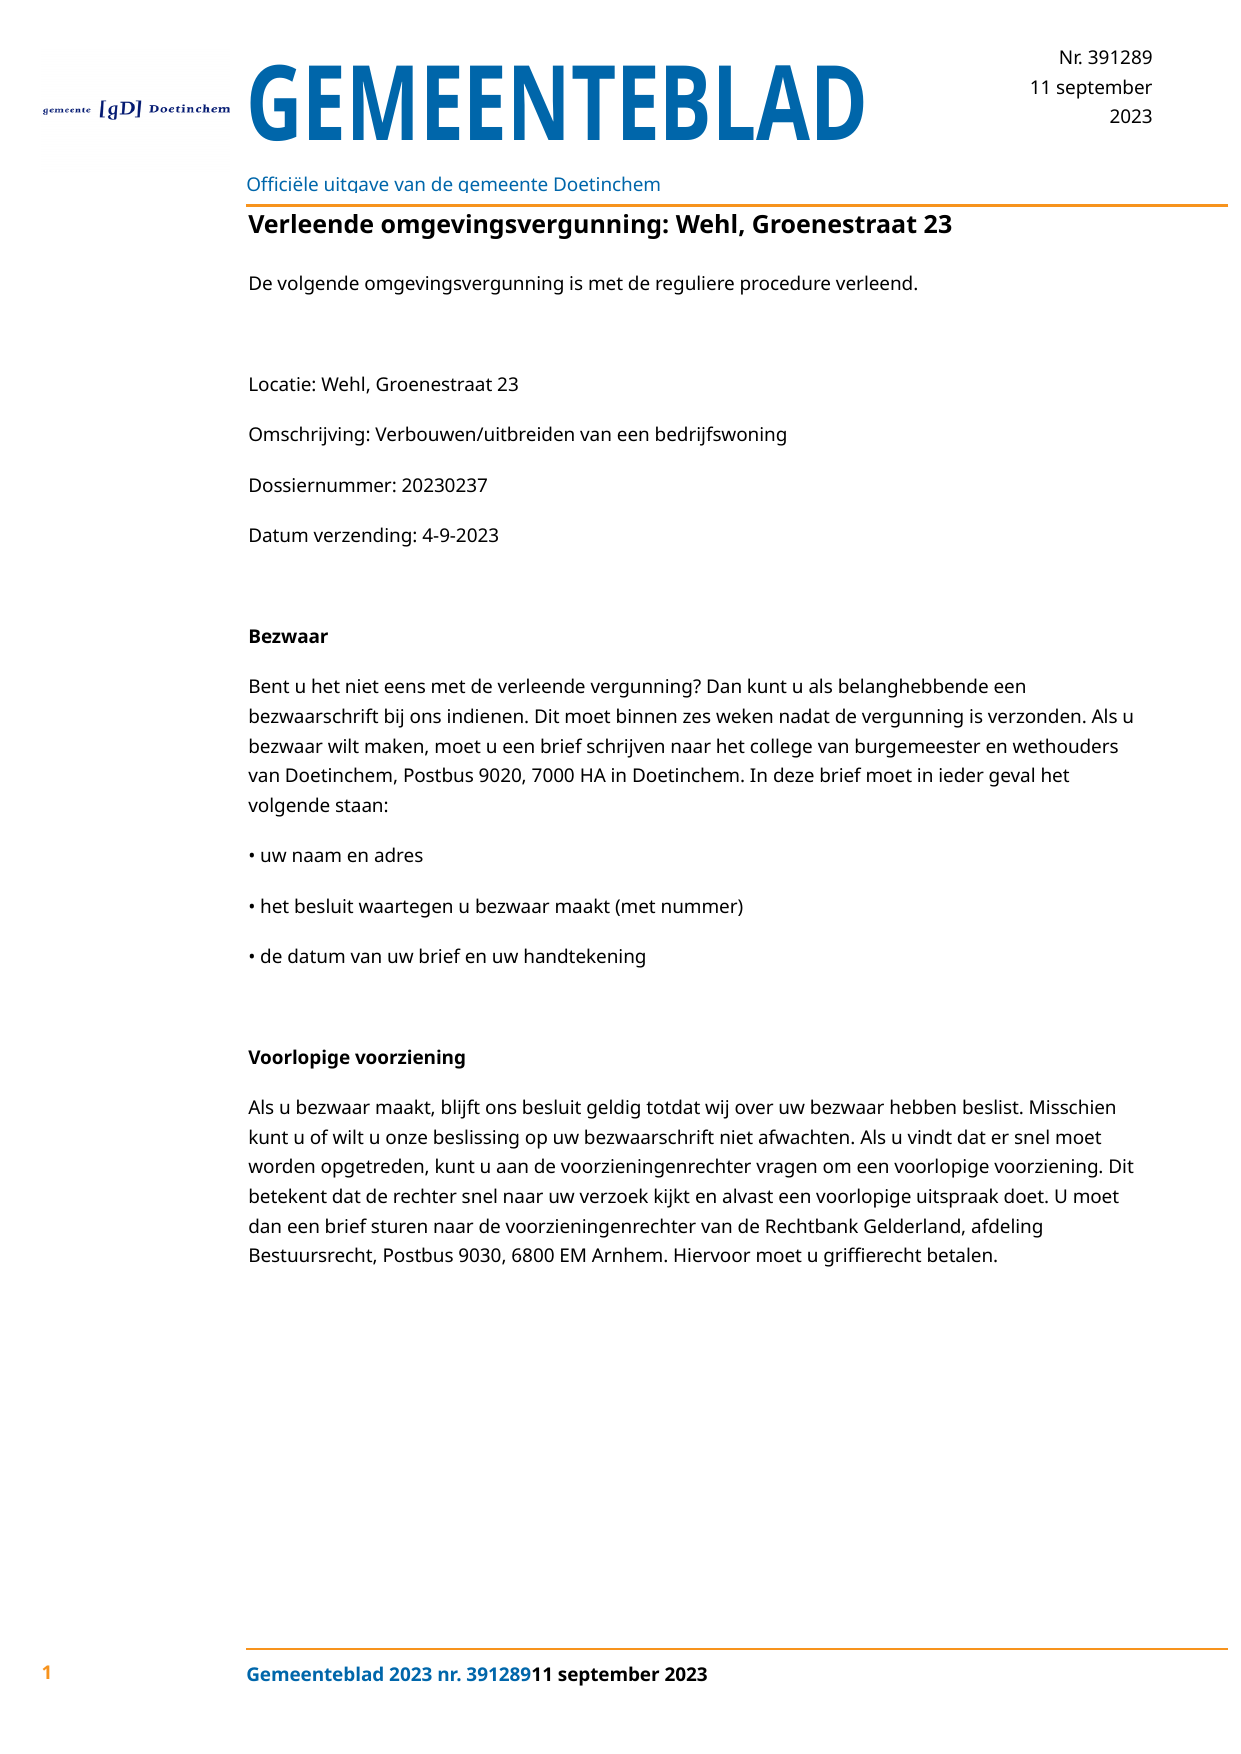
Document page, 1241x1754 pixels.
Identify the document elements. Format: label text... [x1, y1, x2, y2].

text • uw naam en adres [248, 842, 1152, 868]
text De volgende omgevingsvergunning is met de reguliere procedure verleend. [248, 270, 1152, 296]
text Omschrijving: Verbouwen/uitbreiden van een bedrijfswoning [248, 422, 1152, 447]
text Als u bezwaar maakt, blijft ons besluit geldig totdat wij over uw bezwaar hebben beslist. Misschien kunt u of wilt u onze beslissing op uw bezwaarschrift niet afwachten. Als u vindt dat er snel moet worden opgetreden, kunt u aan de voorzieningenrechter vragen om een voorlopige voorziening. Dit betekent dat de rechter snel naar uw verzoek kijkt en alvast een voorlopige uitspraak doet. U moet dan een brief sturen naar de voorzieningenrechter van de Rechtbank Gelderland, afdeling Bestuursrecht, Postbus 9030, 6800 EM Arnhem. Hiervoor moet u griffierecht betalen. [248, 1094, 1152, 1268]
text Datum verzending: 4-9-2023 [248, 522, 1152, 548]
text • de datum van uw brief en uw handtekening [248, 943, 1152, 969]
text Verleende omgevingsvergunning: Wehl, Groenestraat 23 [248, 207, 1152, 241]
text Dossiernummer: 20230237 [248, 472, 1152, 498]
text Locatie: Wehl, Groenestraat 23 [248, 371, 1152, 397]
text • het besluit waartegen u bezwaar maakt (met nummer) [248, 893, 1152, 918]
text Voorlopige voorziening [248, 1044, 1152, 1070]
picture [41, 47, 231, 172]
text Bent u het niet eens met de verleende vergunning? Dan kunt u als belanghebbende een bezwaarschrift bij ons indienen. Dit moet binnen zes weken nadat de vergunning is verzonden. Als u bezwaar wilt maken, moet u een brief schrijven naar het college van burgemeester en wethouders van Doetinchem, Postbus 9020, 7000 HA in Doetinchem. In deze brief moet in ieder geval het volgende staan: [248, 674, 1152, 818]
text Bezwaar [248, 623, 1152, 649]
